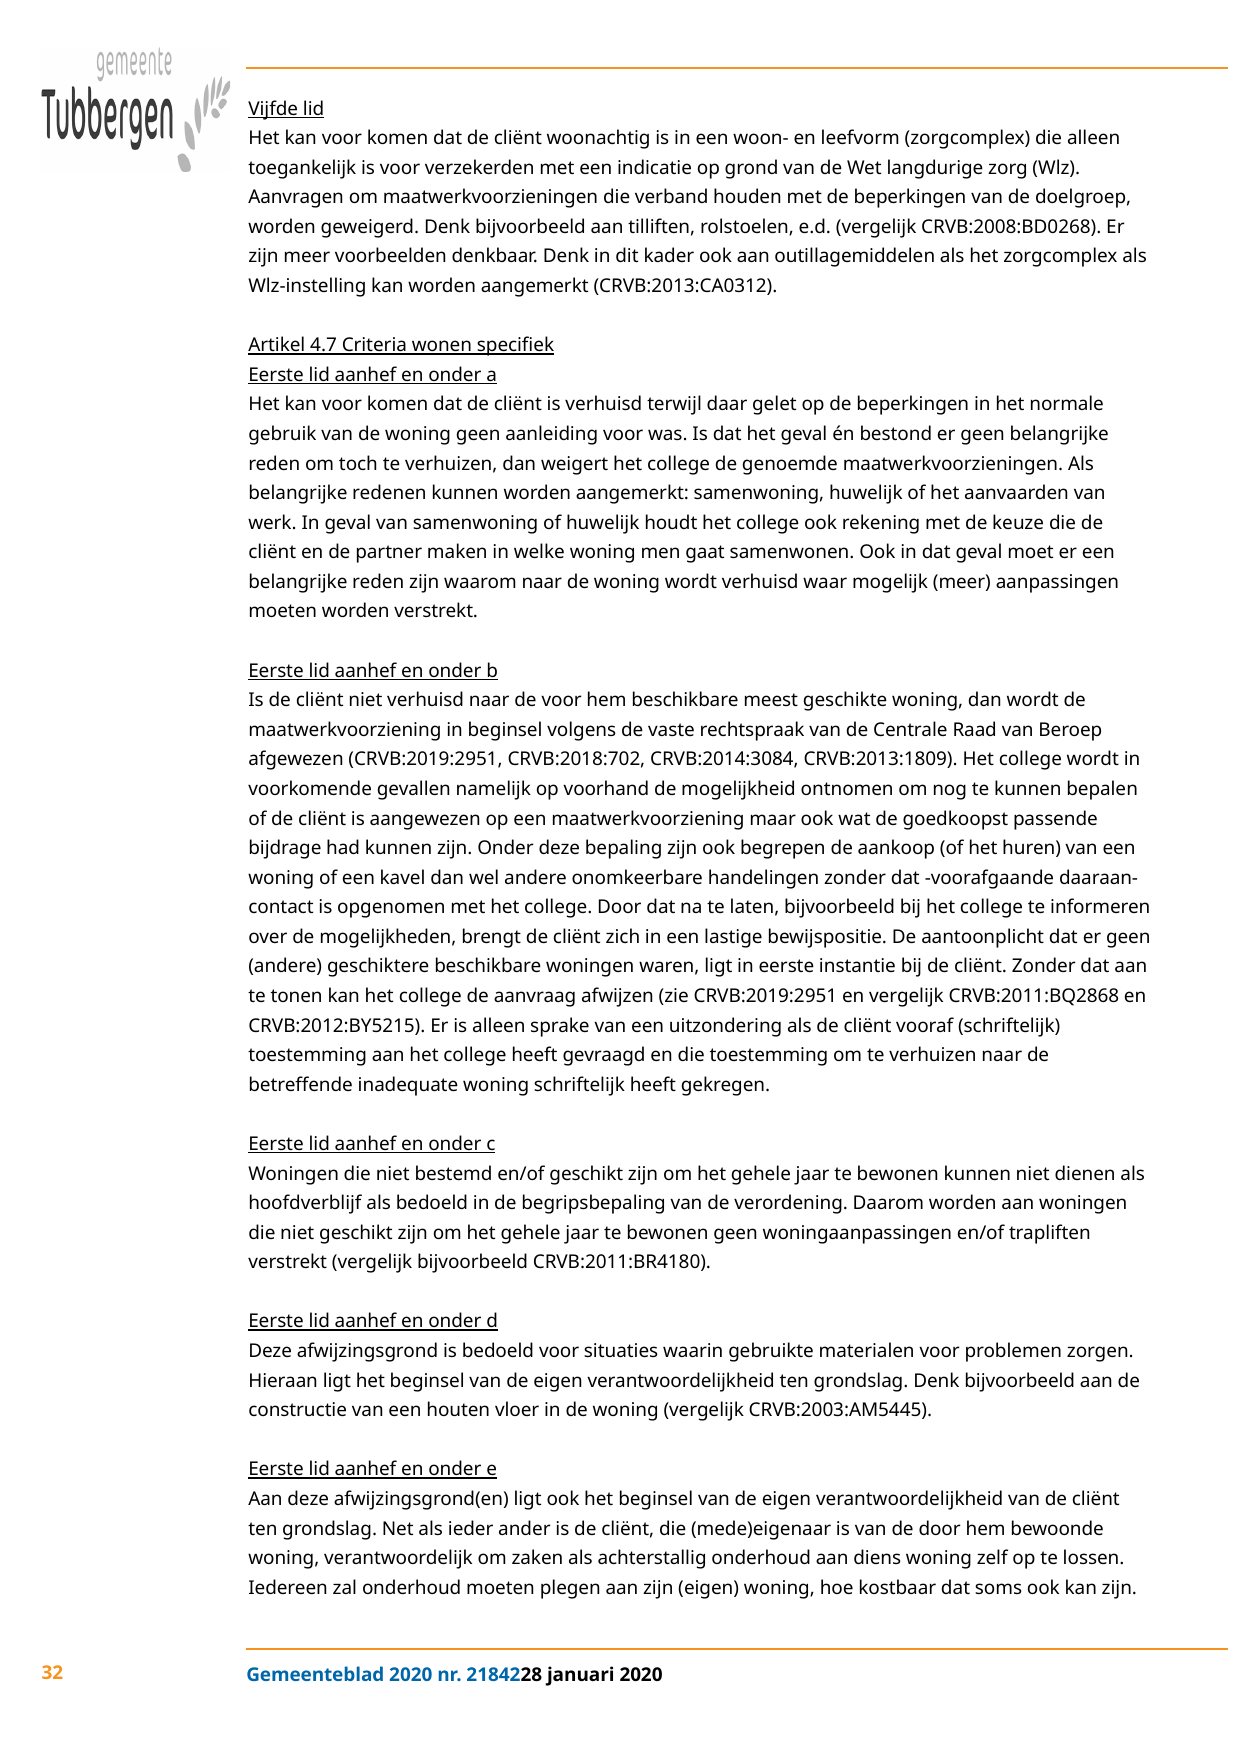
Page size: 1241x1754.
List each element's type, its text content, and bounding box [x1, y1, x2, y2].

text Vijfde lid [248, 95, 1152, 121]
text Eerste lid aanhef en onder e [248, 1456, 1152, 1481]
text Deze afwijzingsgrond is bedoeld voor situaties waarin gebruikte materialen voor problemen zorgen. Hieraan ligt het beginsel van de eigen verantwoordelijkheid ten grondslag. Denk bijvoorbeeld aan de constructie van een houten vloer in de woning (vergelijk CRVB:2003:AM5445). [248, 1337, 1152, 1422]
text Is de cliënt niet verhuisd naar de voor hem beschikbare meest geschikte woning, dan wordt de maatwerkvoorziening in beginsel volgens de vaste rechtspraak van de Centrale Raad van Beroep afgewezen (CRVB:2019:2951, CRVB:2018:702, CRVB:2014:3084, CRVB:2013:1809). Het college wordt in voorkomende gevallen namelijk op voorhand de mogelijkheid ontnomen om nog te kunnen bepalen of de cliënt is aangewezen op een maatwerkvoorziening maar ook wat de goedkoopst passende bijdrage had kunnen zijn. Onder deze bepaling zijn ook begrepen de aankoop (of het huren) van een woning of een kavel dan wel andere onomkeerbare handelingen zonder dat -voorafgaande daaraan- contact is opgenomen met het college. Door dat na te laten, bijvoorbeeld bij het college te informeren over de mogelijkheden, brengt de cliënt zich in een lastige bewijspositie. De aantoonplicht dat er geen (andere) geschiktere beschikbare woningen waren, ligt in eerste instantie bij de cliënt. Zonder dat aan te tonen kan het college de aanvraag afwijzen (zie CRVB:2019:2951 en vergelijk CRVB:2011:BQ2868 en CRVB:2012:BY5215). Er is alleen sprake van een uitzondering als de cliënt vooraf (schriftelijk) toestemming aan het college heeft gevraagd en die toestemming om te verhuizen naar de betreffende inadequate woning schriftelijk heeft gekregen. [248, 686, 1152, 1097]
text Eerste lid aanhef en onder a [248, 361, 1152, 387]
text Eerste lid aanhef en onder b [248, 657, 1152, 683]
text Eerste lid aanhef en onder c [248, 1130, 1152, 1156]
text Woningen die niet bestemd en/of geschikt zijn om het gehele jaar te bewonen kunnen niet dienen als hoofdverblijf als bedoeld in de begripsbepaling van de verordening. Daarom worden aan woningen die niet geschikt zijn om het gehele jaar te bewonen geen woningaanpassingen en/of trapliften verstrekt (vergelijk bijvoorbeeld CRVB:2011:BR4180). [248, 1160, 1152, 1274]
text Het kan voor komen dat de cliënt woonachtig is in een woon- en leefvorm (zorgcomplex) die alleen toegankelijk is voor verzekerden met een indicatie op grond van de Wet langdurige zorg (Wlz). Aanvragen om maatwerkvoorzieningen die verband houden met de beperkingen van de doelgroep, worden geweigerd. Denk bijvoorbeeld aan tilliften, rolstoelen, e.d. (vergelijk CRVB:2008:BD0268). Er zijn meer voorbeelden denkbaar. Denk in dit kader ook aan outillagemiddelen als het zorgcomplex als Wlz-instelling kan worden aangemerkt (CRVB:2013:CA0312). [248, 124, 1152, 298]
picture [41, 47, 231, 172]
text Het kan voor komen dat de cliënt is verhuisd terwijl daar gelet op de beperkingen in het normale gebruik van de woning geen aanleiding voor was. Is dat het geval én bestond er geen belangrijke reden om toch te verhuizen, dan weigert het college de genoemde maatwerkvoorzieningen. Als belangrijke redenen kunnen worden aangemerkt: samenwoning, huwelijk of het aanvaarden van werk. In geval van samenwoning of huwelijk houdt het college ook rekening met de keuze die de cliënt en de partner maken in welke woning men gaat samenwonen. Ook in dat geval moet er een belangrijke reden zijn waarom naar de woning wordt verhuisd waar mogelijk (meer) aanpassingen moeten worden verstrekt. [248, 391, 1152, 623]
text Artikel 4.7 Criteria wonen specifiek [248, 331, 1152, 357]
text Aan deze afwijzingsgrond(en) ligt ook het beginsel van de eigen verantwoordelijkheid van de cliënt ten grondslag. Net als ieder ander is de cliënt, die (mede)eigenaar is van de door hem bewoonde woning, verantwoordelijk om zaken als achterstallig onderhoud aan diens woning zelf op te lossen. Iedereen zal onderhoud moeten plegen aan zijn (eigen) woning, hoe kostbaar dat soms ook kan zijn. [248, 1485, 1152, 1600]
text Eerste lid aanhef en onder d [248, 1308, 1152, 1333]
